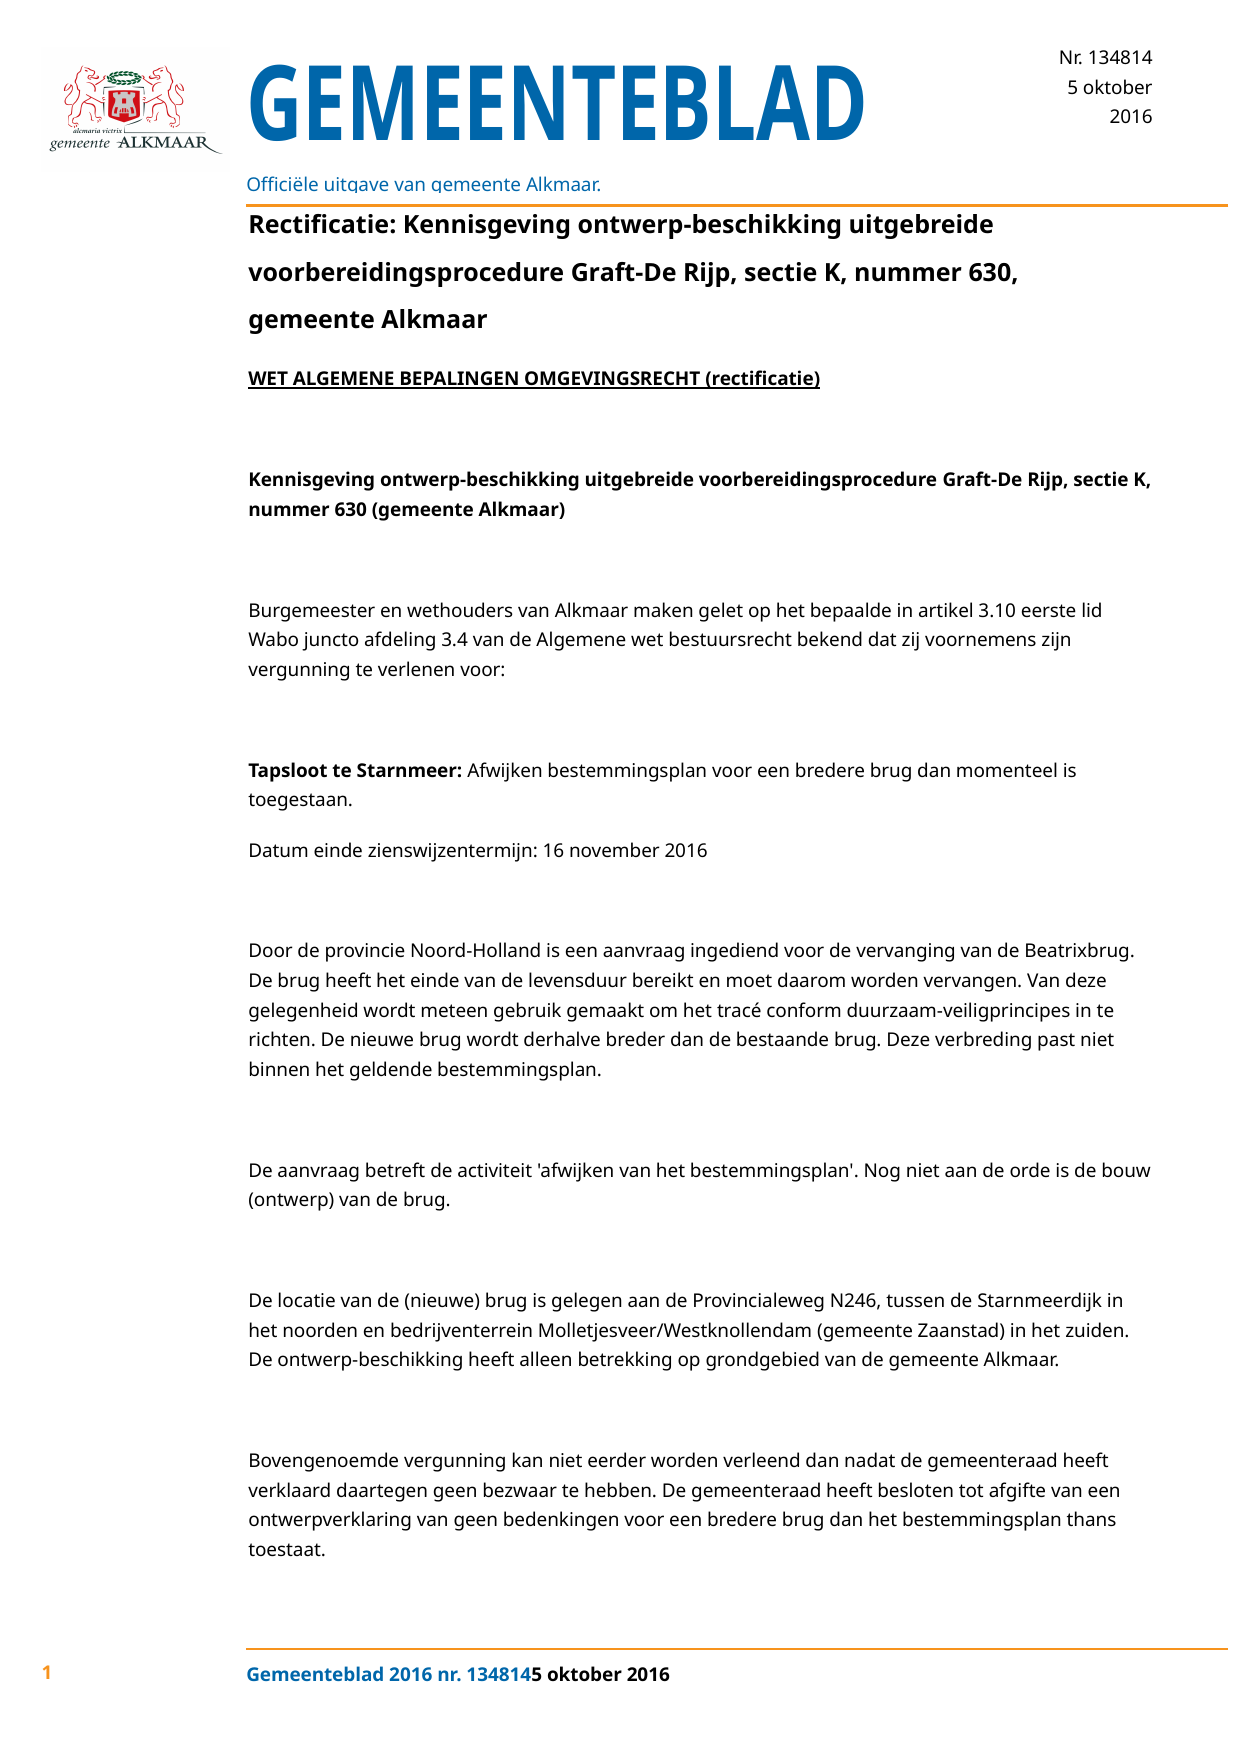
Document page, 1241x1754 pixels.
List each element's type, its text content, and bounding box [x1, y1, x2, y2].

text Bovengenoemde vergunning kan niet eerder worden verleend dan nadat de gemeenteraad heeft verklaard daartegen geen bezwaar te hebben. De gemeenteraad heeft besloten tot afgifte van een ontwerpverklaring van geen bedenkingen voor een bredere brug dan het bestemmingsplan thans toestaat. [248, 1447, 1152, 1562]
text Burgemeester en wethouders van Alkmaar maken gelet op het bepaalde in artikel 3.10 eerste lid Wabo juncto afdeling 3.4 van de Algemene wet bestuursrecht bekend dat zij voornemens zijn vergunning te verlenen voor: [248, 597, 1152, 682]
picture [41, 47, 231, 172]
text Rectificatie: Kennisgeving ontwerp-beschikking uitgebreide voorbereidingsprocedure Graft-De Rijp, sectie K, nummer 630, gemeente Alkmaar [248, 207, 1152, 336]
text Tapsloot te Starnmeer: Afwijken bestemmingsplan voor een bredere brug dan momenteel is toegestaan. [248, 757, 1152, 812]
text Door de provincie Noord-Holland is een aanvraag ingediend voor de vervanging van de Beatrixbrug. De brug heeft het einde van de levensduur bereikt en moet daarom worden vervangen. Van deze gelegenheid wordt meteen gebruik gemaakt om het tracé conform duurzaam-veiligprincipes in te richten. De nieuwe brug wordt derhalve breder dan de bestaande brug. Deze verbreding past niet binnen het geldende bestemmingsplan. [248, 938, 1152, 1082]
text Datum einde zienswijzentermijn: 16 november 2016 [248, 837, 1152, 862]
text WET ALGEMENE BEPALINGEN OMGEVINGSRECHT (rectificatie) [248, 366, 1152, 391]
text Kennisgeving ontwerp-beschikking uitgebreide voorbereidingsprocedure Graft-De Rijp, sectie K, nummer 630 (gemeente Alkmaar) [248, 466, 1152, 522]
text De locatie van de (nieuwe) brug is gelegen aan de Provincialeweg N246, tussen de Starnmeerdijk in het noorden en bedrijventerrein Molletjesveer/Westknollendam (gemeente Zaanstad) in het zuiden. De ontwerp-beschikking heeft alleen betrekking op grondgebied van de gemeente Alkmaar. [248, 1287, 1152, 1372]
text De aanvraag betreft de activiteit 'afwijken van het bestemmingsplan'. Nog niet aan de orde is de bouw (ontwerp) van de brug. [248, 1157, 1152, 1212]
